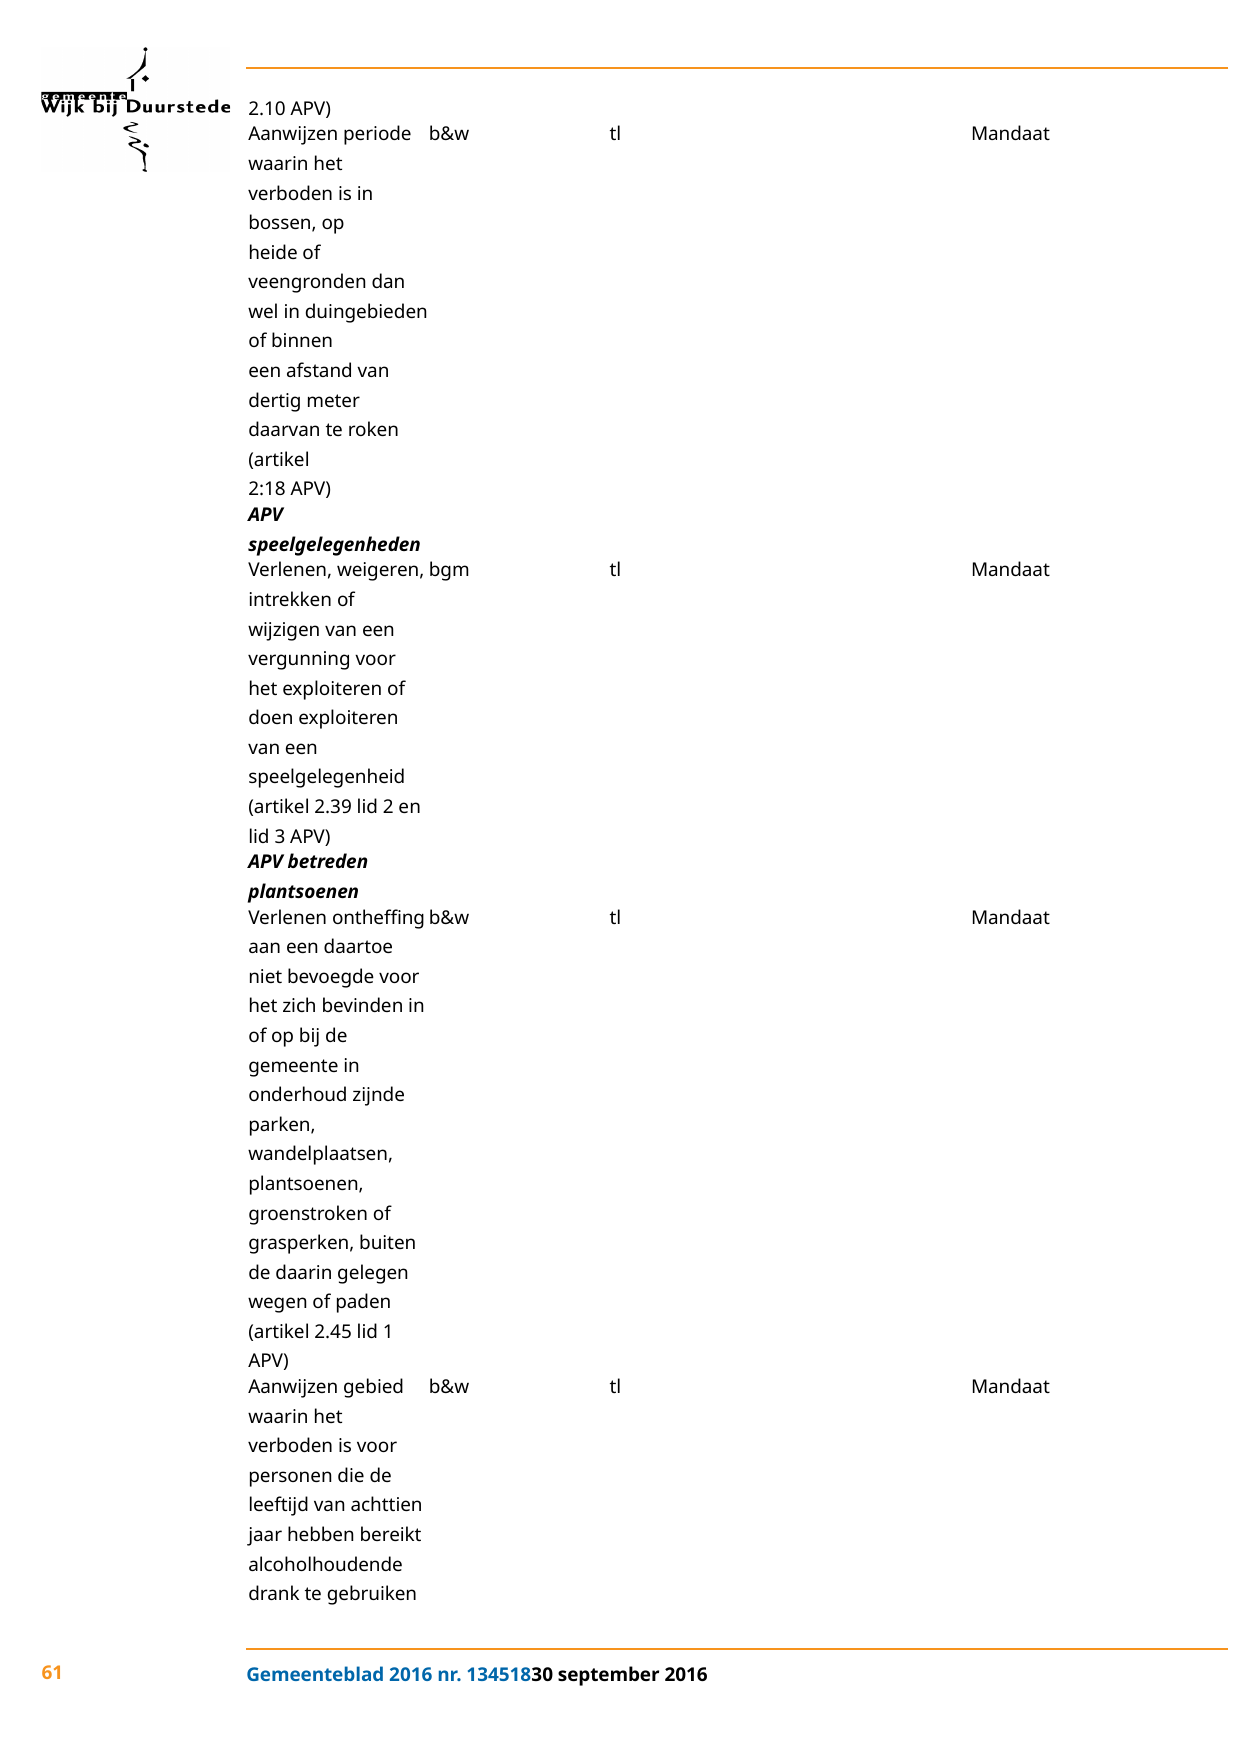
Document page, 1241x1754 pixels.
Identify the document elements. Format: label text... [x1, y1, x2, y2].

table_cell b&w [429, 121, 609, 501]
table_cell [790, 501, 971, 557]
table_cell [429, 95, 609, 121]
table_cell Aanwijzen periode waarin het verboden is in bossen, op heide of veengronden dan wel in duingebieden of binnen een afstand van dertig meter daarvan te roken (artikel 2:18 APV) [248, 121, 429, 501]
table_cell Mandaat [971, 121, 1152, 501]
table_cell [609, 501, 790, 557]
table_cell [790, 557, 971, 848]
table_cell bgm [429, 557, 609, 848]
table_cell Mandaat [971, 904, 1152, 1373]
table_cell Mandaat [971, 557, 1152, 848]
table_cell [971, 501, 1152, 557]
table_cell [790, 1373, 971, 1606]
table_cell [429, 501, 609, 557]
table_cell [429, 849, 609, 904]
table_cell [790, 121, 971, 501]
table_cell Mandaat [971, 1373, 1152, 1606]
table_cell [971, 849, 1152, 904]
table_cell APV betreden plantsoenen [248, 849, 429, 904]
table_cell [790, 95, 971, 121]
table_cell b&w [429, 1373, 609, 1606]
table_cell [971, 95, 1152, 121]
table_cell tl [609, 557, 790, 848]
table_cell tl [609, 121, 790, 501]
table_cell [609, 95, 790, 121]
table_cell 2.10 APV) [248, 95, 429, 121]
table_cell [790, 904, 971, 1373]
table_cell Aanwijzen gebied waarin het verboden is voor personen die de leeftijd van achttien jaar hebben bereikt alcoholhoudende drank te gebruiken [248, 1373, 429, 1606]
picture [41, 47, 231, 172]
table_cell Verlenen, weigeren, intrekken of wijzigen van een vergunning voor het exploiteren of doen exploiteren van een speelgelegenheid (artikel 2.39 lid 2 en lid 3 APV) [248, 557, 429, 848]
table_cell Verlenen ontheffing aan een daartoe niet bevoegde voor het zich bevinden in of op bij de gemeente in onderhoud zijnde parken, wandelplaatsen, plantsoenen, groenstroken of grasperken, buiten de daarin gelegen wegen of paden (artikel 2.45 lid 1 APV) [248, 904, 429, 1373]
table_cell tl [609, 1373, 790, 1606]
table_cell [609, 849, 790, 904]
table_cell APV speelgelegenheden [248, 501, 429, 557]
table_cell b&w [429, 904, 609, 1373]
table_cell tl [609, 904, 790, 1373]
table_cell [790, 849, 971, 904]
